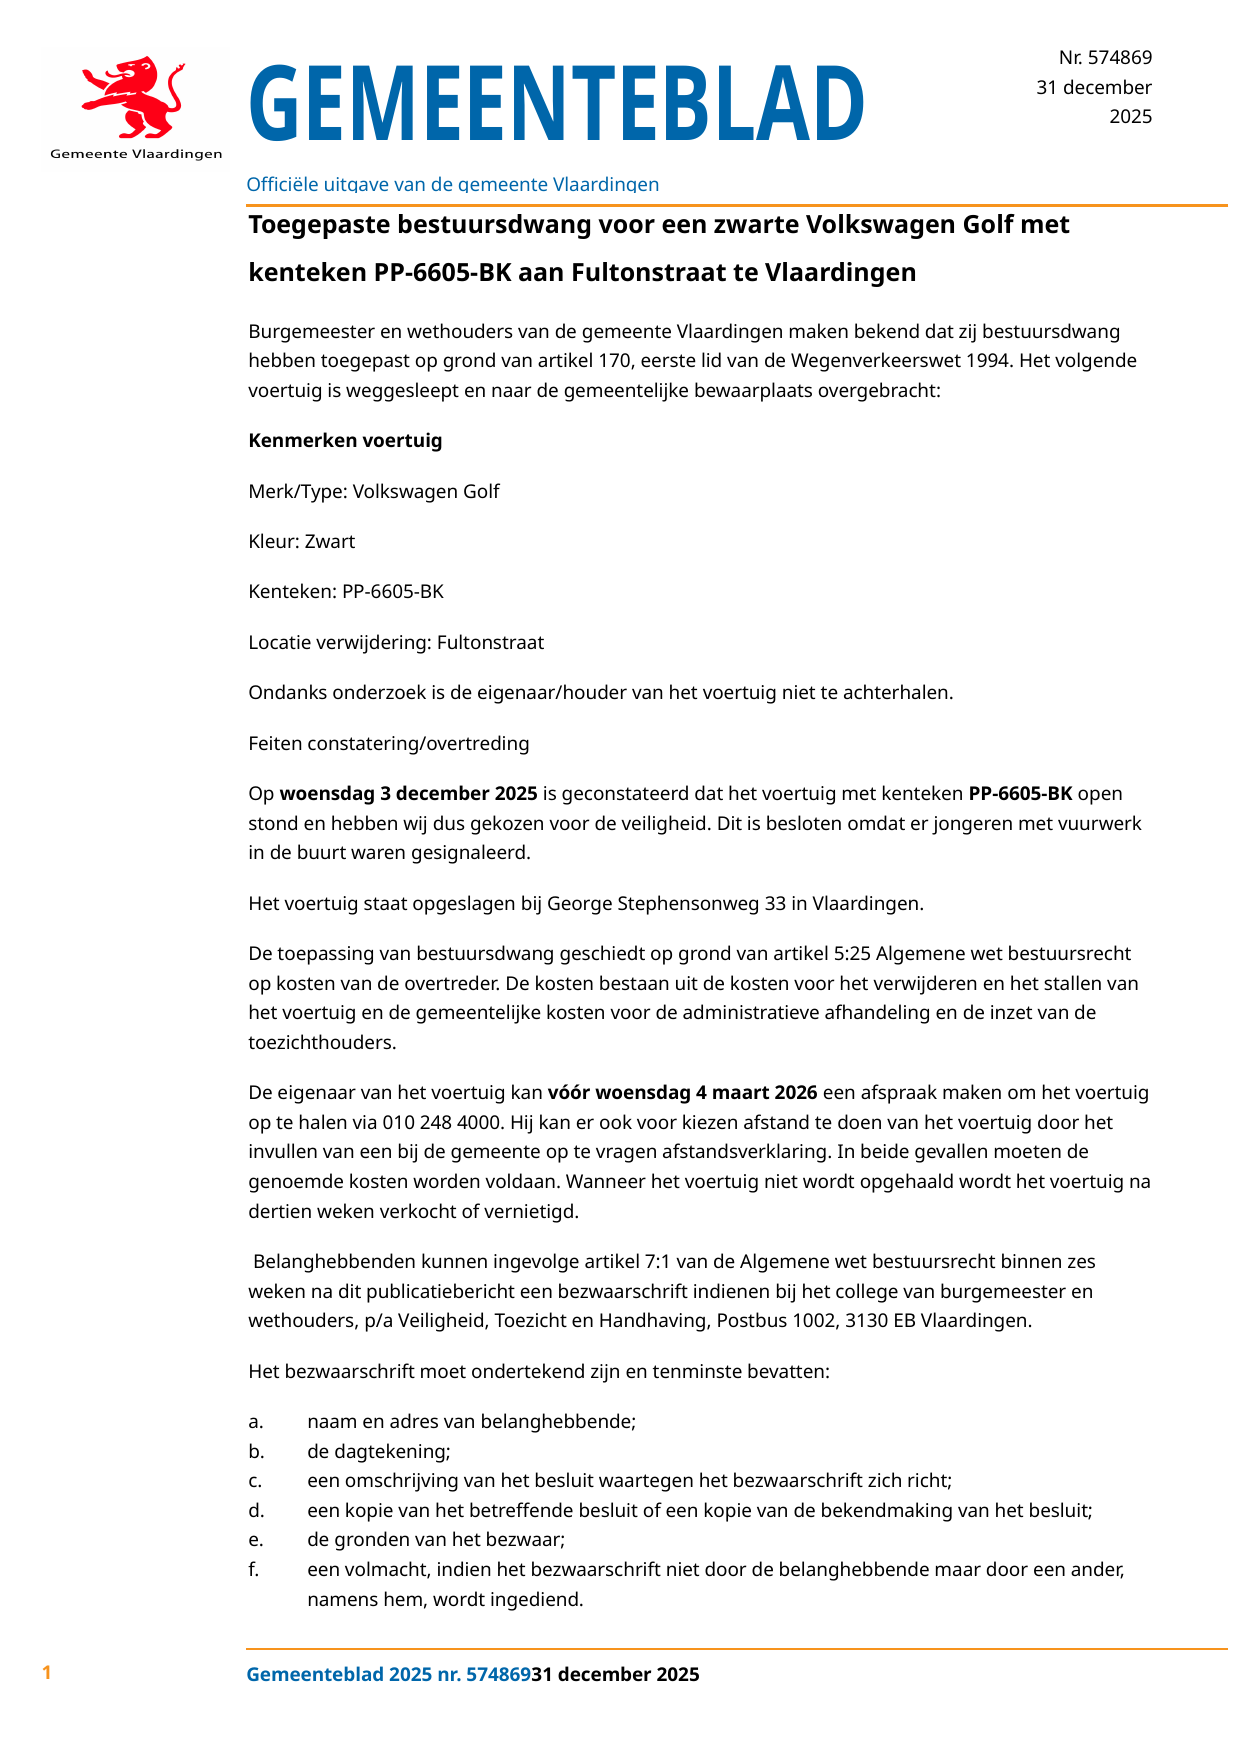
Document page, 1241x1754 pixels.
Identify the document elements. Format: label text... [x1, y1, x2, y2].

text De eigenaar van het voertuig kan vóór woensdag 4 maart 2026 een afspraak maken om het voertuig op te halen via 010 248 4000. Hij kan er ook voor kiezen afstand te doen van het voertuig door het invullen van een bij de gemeente op te vragen afstandsverklaring. In beide gevallen moeten de genoemde kosten worden voldaan. Wanneer het voertuig niet wordt opgehaald wordt het voertuig na dertien weken verkocht of vernietigd. [248, 1079, 1152, 1224]
picture [41, 47, 231, 172]
text Burgemeester en wethouders van de gemeente Vlaardingen maken bekend dat zij bestuursdwang hebben toegepast op grond van artikel 170, eerste lid van de Wegenverkeerswet 1994. Het volgende voertuig is weggesleept en naar de gemeentelijke bewaarplaats overgebracht: [248, 318, 1152, 403]
text Ondanks onderzoek is de eigenaar/houder van het voertuig niet te achterhalen. [248, 679, 1152, 705]
list de dagtekening; [248, 1438, 1152, 1464]
text Belanghebbenden kunnen ingevolge artikel 7:1 van de Algemene wet bestuursrecht binnen zes weken na dit publicatiebericht een bezwaarschrift indienen bij het college van burgemeester en wethouders, p/a Veiligheid, Toezicht en Handhaving, Postbus 1002, 3130 EB Vlaardingen. [248, 1248, 1152, 1333]
text De toepassing van bestuursdwang geschiedt op grond van artikel 5:25 Algemene wet bestuursrecht op kosten van de overtreder. De kosten bestaan uit de kosten voor het verwijderen en het stallen van het voertuig en de gemeentelijke kosten voor de administratieve afhandeling en de inzet van de toezichthouders. [248, 940, 1152, 1055]
list een kopie van het betreffende besluit of een kopie van de bekendmaking van het besluit; [248, 1497, 1152, 1523]
list naam en adres van belanghebbende; [248, 1408, 1152, 1434]
list een volmacht, indien het bezwaarschrift niet door de belanghebbende maar door een ander, namens hem, wordt ingediend. [248, 1556, 1152, 1612]
text Kenmerken voertuig [248, 427, 1152, 453]
text Kleur: Zwart [248, 528, 1152, 554]
text Feiten constatering/overtreding [248, 730, 1152, 756]
text Locatie verwijdering: Fultonstraat [248, 629, 1152, 655]
text Het bezwaarschrift moet ondertekend zijn en tenminste bevatten: [248, 1358, 1152, 1384]
text Op woensdag 3 december 2025 is geconstateerd dat het voertuig met kenteken PP-6605-BK open stond en hebben wij dus gekozen voor de veiligheid. Dit is besloten omdat er jongeren met vuurwerk in de buurt waren gesignaleerd. [248, 780, 1152, 865]
text Merk/Type: Volkswagen Golf [248, 478, 1152, 504]
list een omschrijving van het besluit waartegen het bezwaarschrift zich richt; [248, 1467, 1152, 1493]
text Het voertuig staat opgeslagen bij George Stephensonweg 33 in Vlaardingen. [248, 890, 1152, 916]
list de gronden van het bezwaar; [248, 1527, 1152, 1552]
text Kenteken: PP-6605-BK [248, 579, 1152, 604]
text Toegepaste bestuursdwang voor een zwarte Volkswagen Golf met kenteken PP-6605-BK aan Fultonstraat te Vlaardingen [248, 207, 1152, 288]
